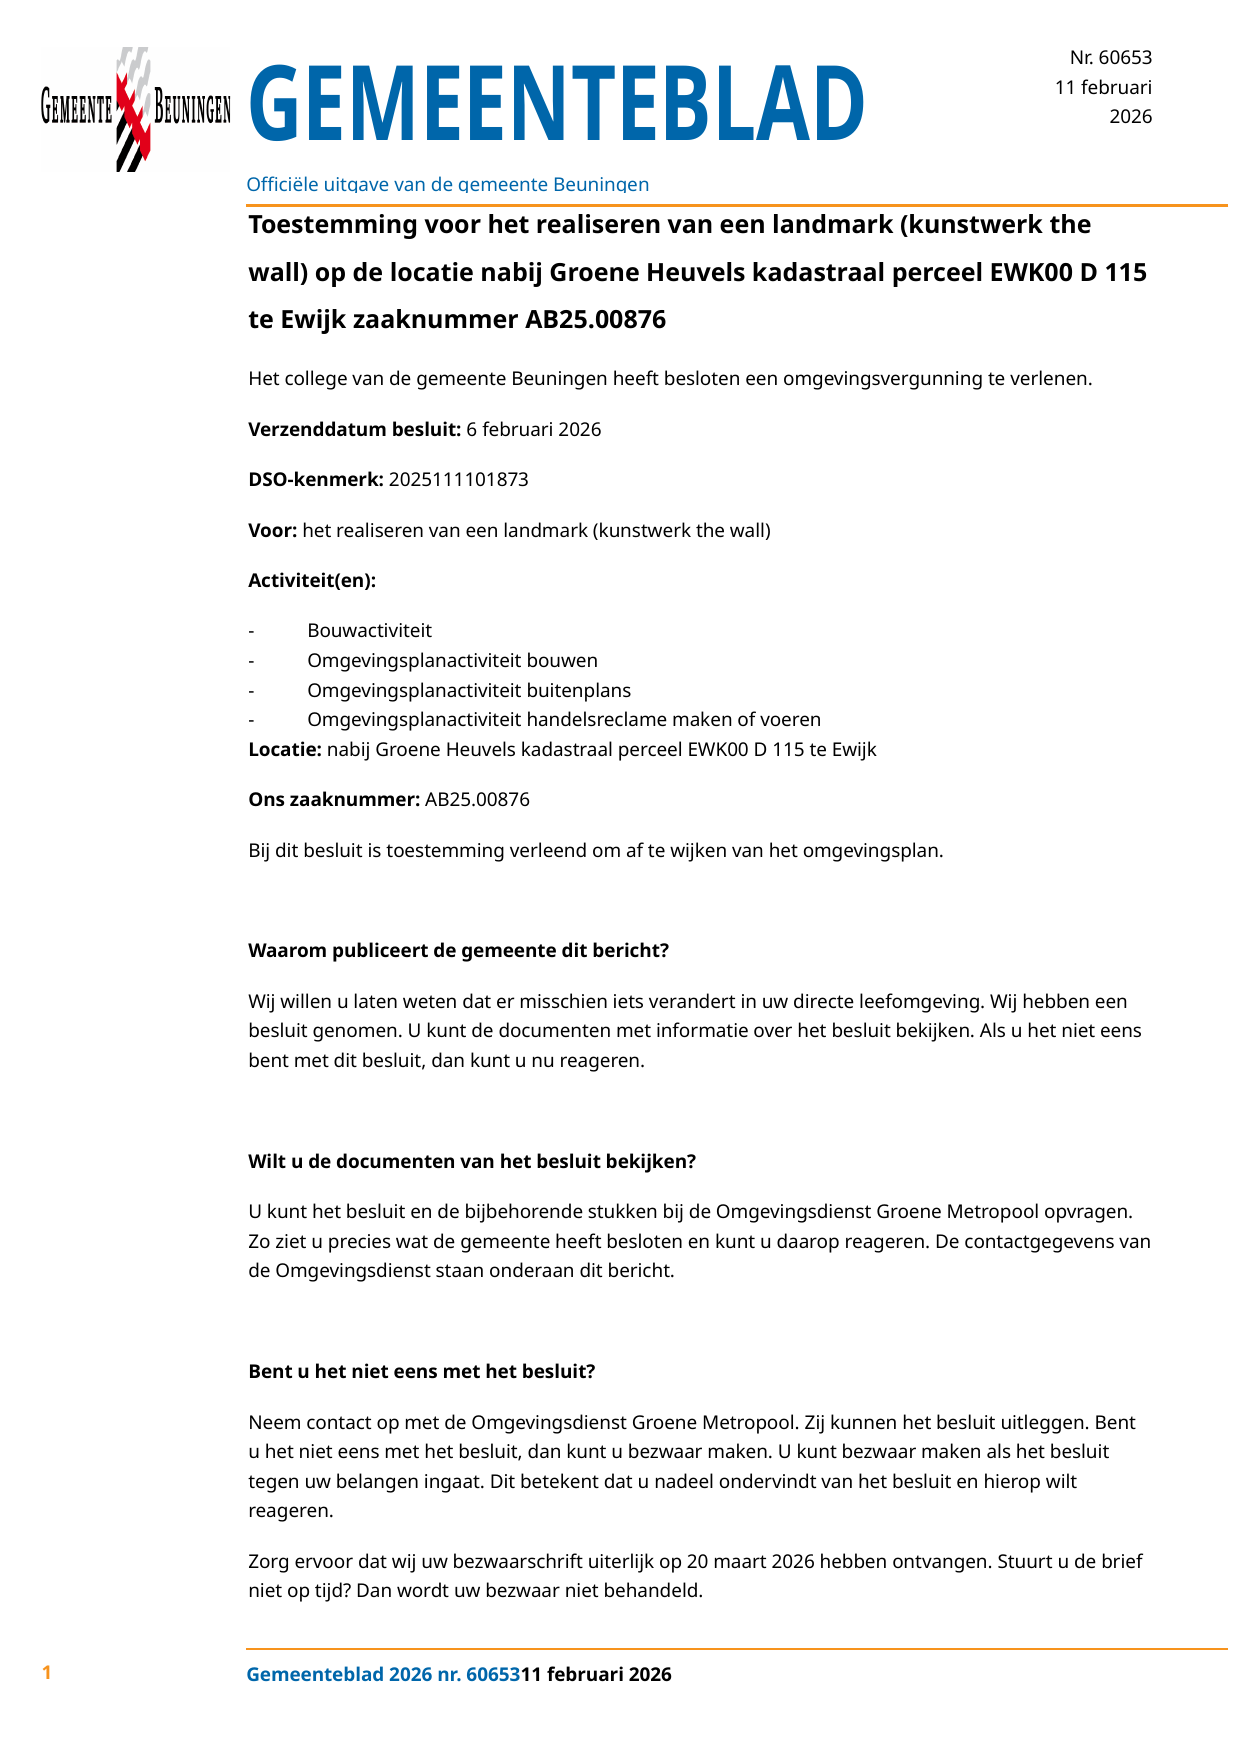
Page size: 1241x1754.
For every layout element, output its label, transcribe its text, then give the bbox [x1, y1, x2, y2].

text Locatie: nabij Groene Heuvels kadastraal perceel EWK00 D 115 te Ewijk [248, 736, 1152, 762]
text Zorg ervoor dat wij uw bezwaarschrift uiterlijk op 20 maart 2026 hebben ontvangen. Stuurt u de brief niet op tijd? Dan wordt uw bezwaar niet behandeld. [248, 1548, 1152, 1603]
text Wij willen u laten weten dat er misschien iets verandert in uw directe leefomgeving. Wij hebben een besluit genomen. U kunt de documenten met informatie over het besluit bekijken. Als u het niet eens bent met dit besluit, dan kunt u nu reageren. [248, 988, 1152, 1073]
text Activiteit(en): [248, 567, 1152, 593]
text Toestemming voor het realiseren van een landmark (kunstwerk the wall) op de locatie nabij Groene Heuvels kadastraal perceel EWK00 D 115 te Ewijk zaaknummer AB25.00876 [248, 207, 1152, 336]
text Bij dit besluit is toestemming verleend om af te wijken van het omgevingsplan. [248, 837, 1152, 862]
list Omgevingsplanactiviteit bouwen [248, 647, 1152, 673]
picture [41, 47, 231, 172]
text DSO-kenmerk: 2025111101873 [248, 466, 1152, 492]
text Bent u het niet eens met het besluit? [248, 1358, 1152, 1384]
text Wilt u de documenten van het besluit bekijken? [248, 1148, 1152, 1174]
text Voor: het realiseren van een landmark (kunstwerk the wall) [248, 517, 1152, 542]
text Het college van de gemeente Beuningen heeft besloten een omgevingsvergunning te verlenen. [248, 366, 1152, 391]
text Neem contact op met de Omgevingsdienst Groene Metropool. Zij kunnen het besluit uitleggen. Bent u het niet eens met het besluit, dan kunt u bezwaar maken. U kunt bezwaar maken als het besluit tegen uw belangen ingaat. Dit betekent dat u nadeel ondervindt van het besluit en hierop wilt reageren. [248, 1409, 1152, 1523]
text Verzenddatum besluit: 6 februari 2026 [248, 416, 1152, 442]
text Waarom publiceert de gemeente dit bericht? [248, 938, 1152, 963]
list Omgevingsplanactiviteit handelsreclame maken of voeren [248, 706, 1152, 732]
text Ons zaaknummer: AB25.00876 [248, 786, 1152, 812]
list Omgevingsplanactiviteit buitenplans [248, 677, 1152, 702]
text U kunt het besluit en de bijbehorende stukken bij de Omgevingsdienst Groene Metropool opvragen. Zo ziet u precies wat de gemeente heeft besloten en kunt u daarop reageren. De contactgegevens van de Omgevingsdienst staan onderaan dit bericht. [248, 1198, 1152, 1283]
list Bouwactiviteit [248, 618, 1152, 643]
